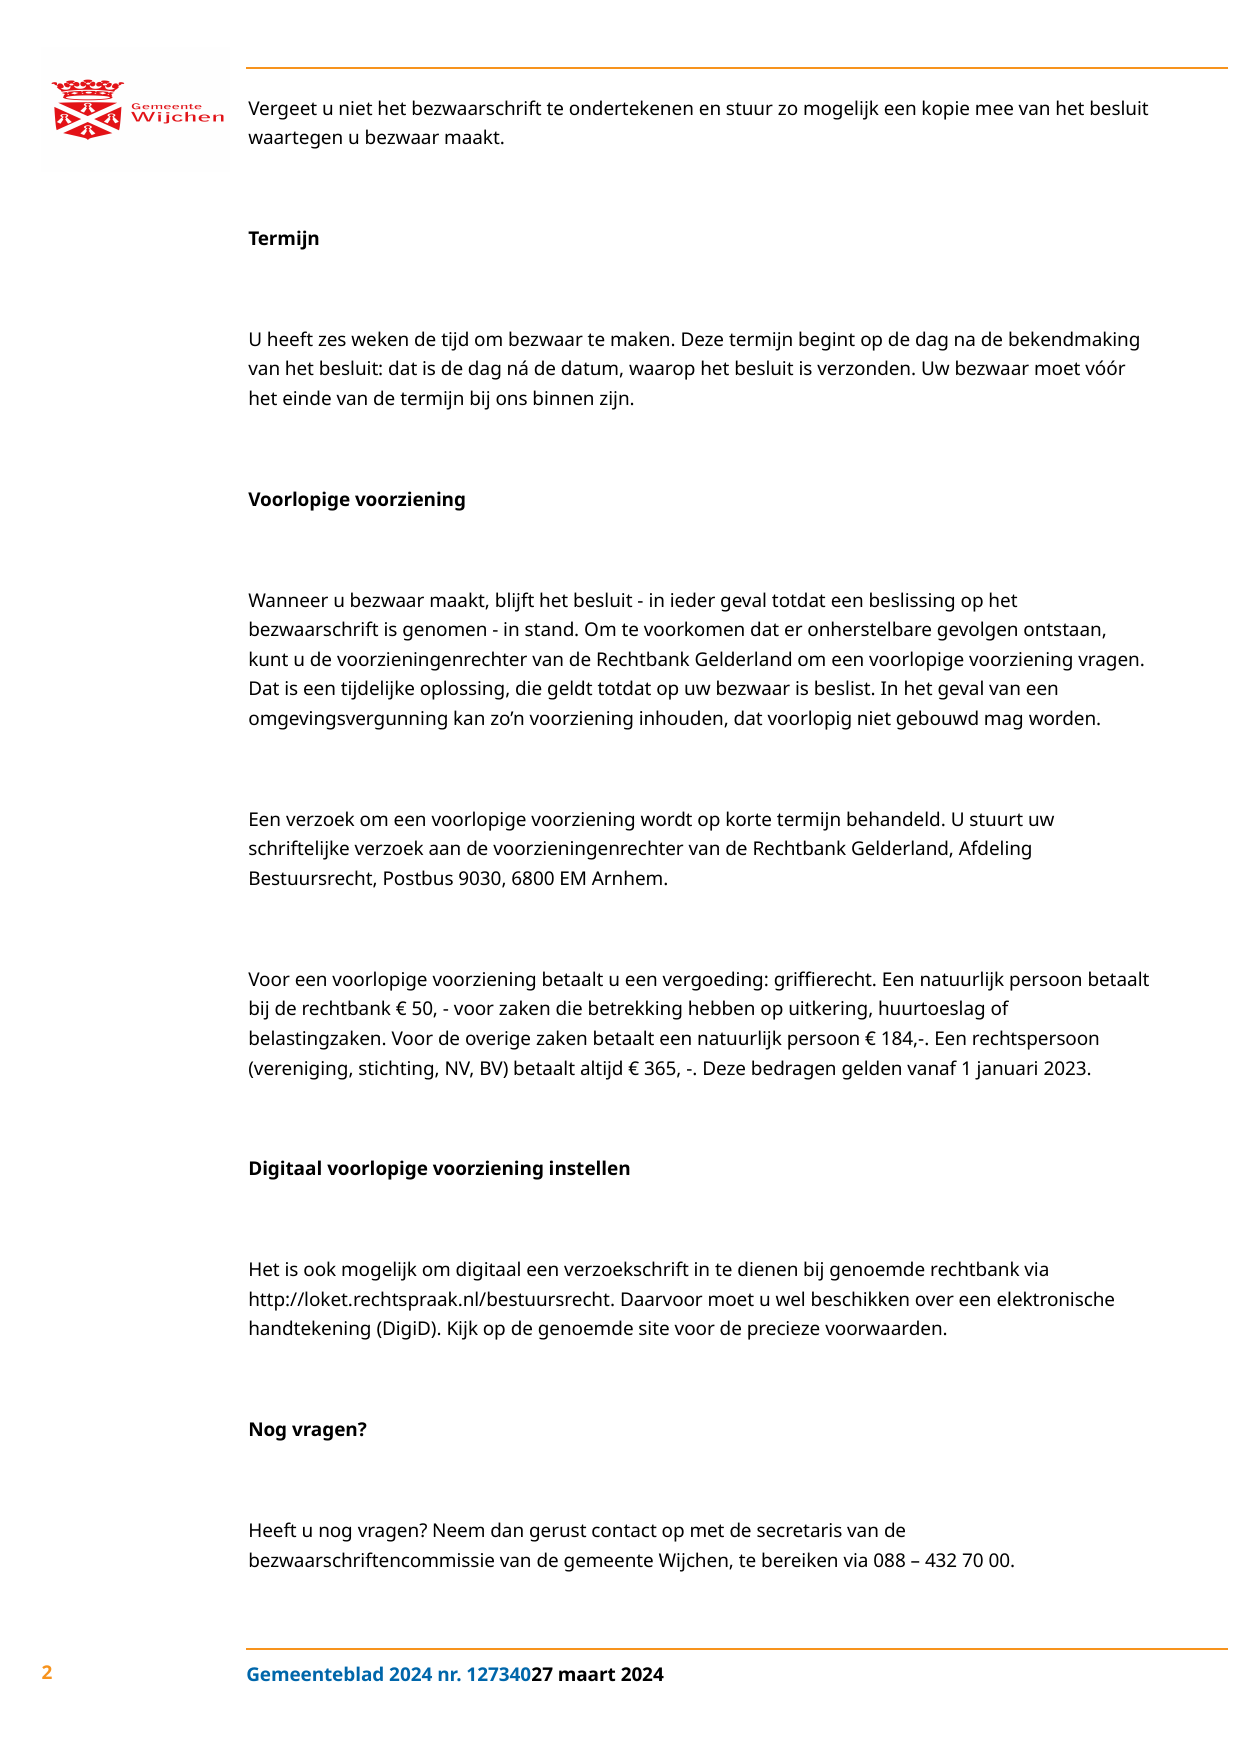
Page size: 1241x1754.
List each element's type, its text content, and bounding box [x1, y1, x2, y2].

text Een verzoek om een voorlopige voorziening wordt op korte termijn behandeld. U stuurt uw schriftelijke verzoek aan de voorzieningenrechter van de Rechtbank Gelderland, Afdeling Bestuursrecht, Postbus 9030, 6800 EM Arnhem. [248, 806, 1152, 891]
text Wanneer u bezwaar maakt, blijft het besluit - in ieder geval totdat een beslissing op het bezwaarschrift is genomen - in stand. Om te voorkomen dat er onherstelbare gevolgen ontstaan, kunt u de voorzieningenrechter van de Rechtbank Gelderland om een voorlopige voorziening vragen. Dat is een tijdelijke oplossing, die geldt totdat op uw bezwaar is beslist. In het geval van een omgevingsvergunning kan zo’n voorziening inhouden, dat voorlopig niet gebouwd mag worden. [248, 587, 1152, 731]
text Nog vragen? [248, 1416, 1152, 1442]
text U heeft zes weken de tijd om bezwaar te maken. Deze termijn begint op de dag na de bekendmaking van het besluit: dat is de dag ná de datum, waarop het besluit is verzonden. Uw bezwaar moet vóór het einde van de termijn bij ons binnen zijn. [248, 326, 1152, 411]
text Vergeet u niet het bezwaarschrift te ondertekenen en stuur zo mogelijk een kopie mee van het besluit waartegen u bezwaar maakt. [248, 95, 1152, 150]
text Heeft u nog vragen? Neem dan gerust contact op met de secretaris van de bezwaarschriftencommissie van de gemeente Wijchen, te bereiken via 088 – 432 70 00. [248, 1517, 1152, 1573]
text Digitaal voorlopige voorziening instellen [248, 1156, 1152, 1181]
text Voorlopige voorziening [248, 486, 1152, 512]
text Voor een voorlopige voorziening betaalt u een vergoeding: griffierecht. Een natuurlijk persoon betaalt bij de rechtbank € 50, - voor zaken die betrekking hebben op uitkering, huurtoeslag of belastingzaken. Voor de overige zaken betaalt een natuurlijk persoon € 184,-. Een rechtspersoon (vereniging, stichting, NV, BV) betaalt altijd € 365, -. Deze bedragen gelden vanaf 1 januari 2023. [248, 966, 1152, 1081]
text Het is ook mogelijk om digitaal een verzoekschrift in te dienen bij genoemde rechtbank via http://loket.rechtspraak.nl/bestuursrecht. Daarvoor moet u wel beschikken over een elektronische handtekening (DigiD). Kijk op de genoemde site voor de precieze voorwaarden. [248, 1256, 1152, 1341]
text Termijn [248, 225, 1152, 251]
picture [41, 47, 231, 172]
